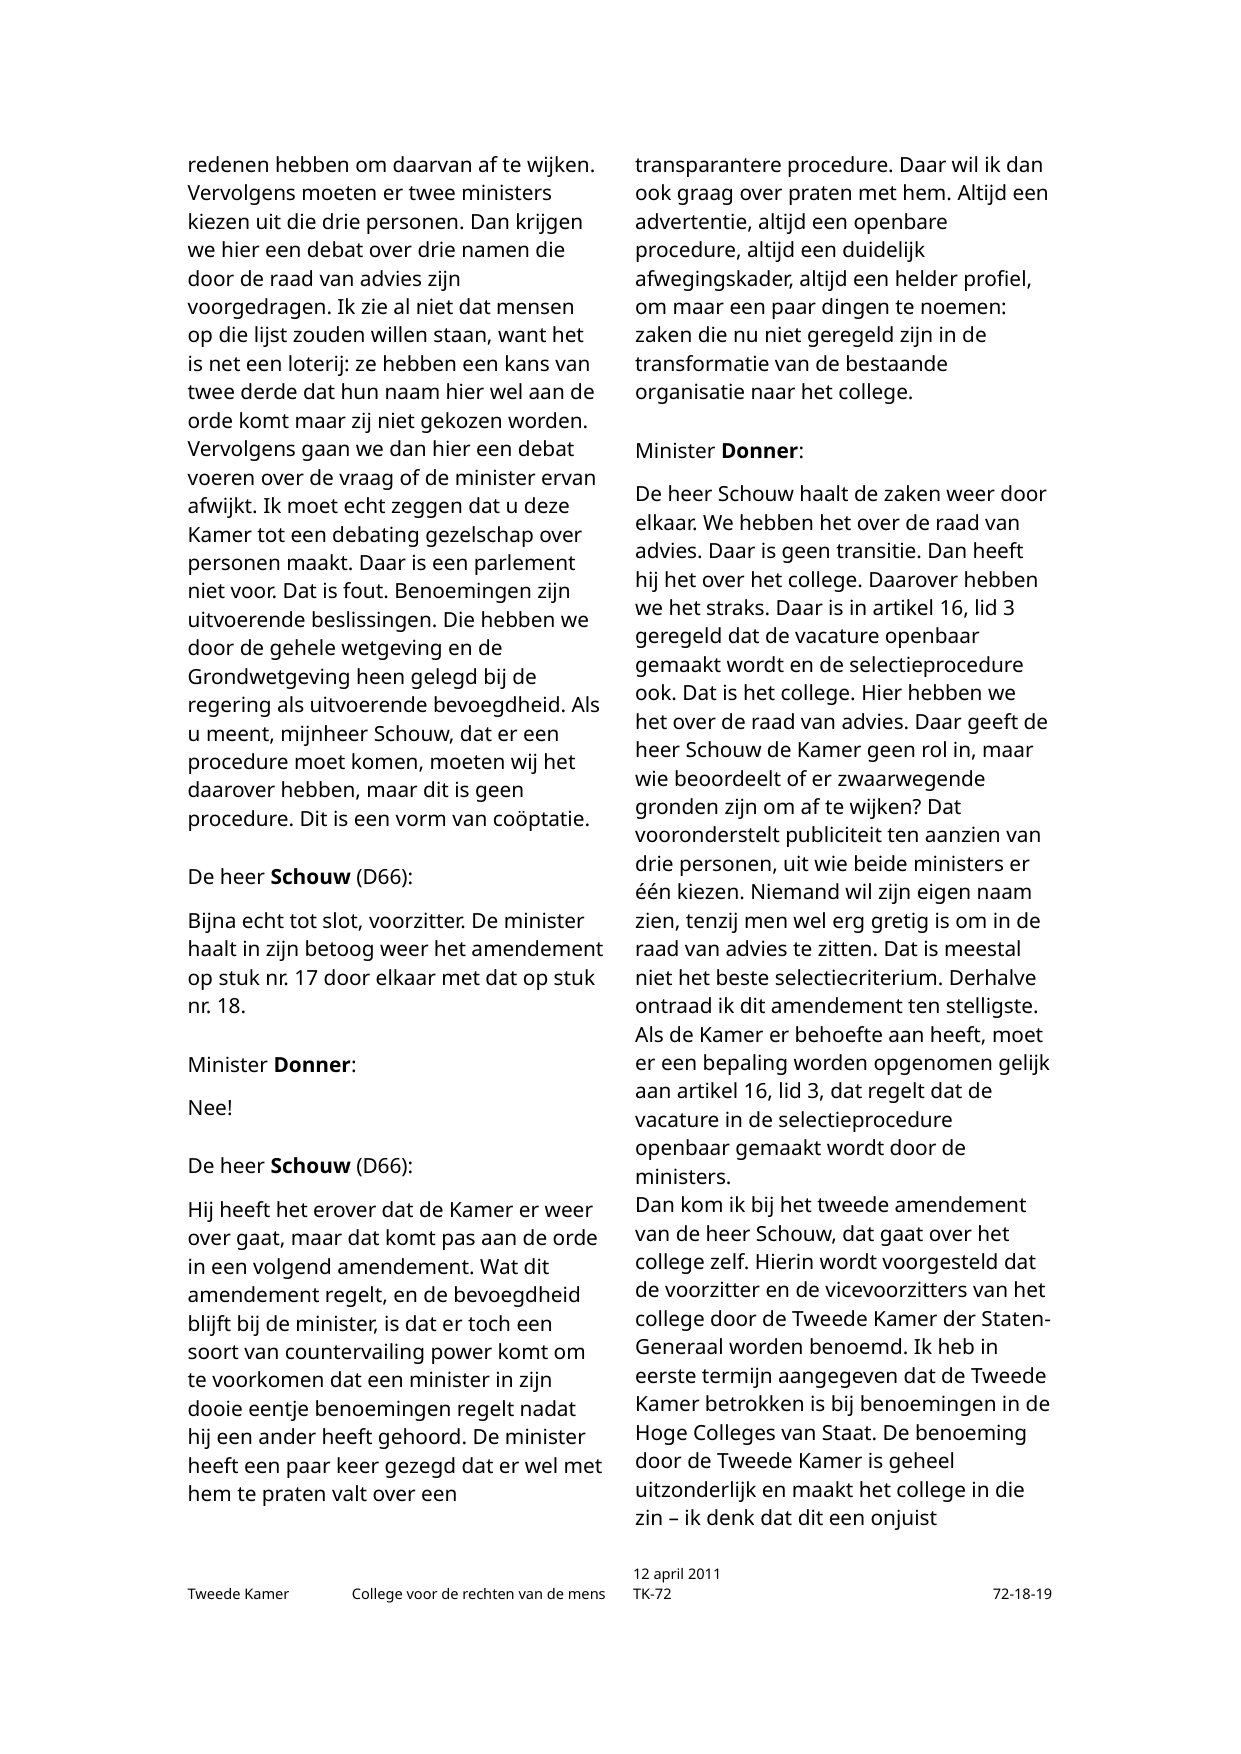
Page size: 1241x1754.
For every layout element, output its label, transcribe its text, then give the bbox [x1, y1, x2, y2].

text De heer Schouw (D66): [187, 1152, 605, 1180]
text transparantere procedure. Daar wil ik dan ook graag over praten met hem. Altijd een advertentie, altijd een openbare procedure, altijd een duidelijk afwegingskader, altijd een helder profiel, om maar een paar dingen te noemen: zaken die nu niet geregeld zijn in de transformatie van de bestaande organisatie naar het college. [635, 150, 1053, 406]
text De heer Schouw (D66): [187, 862, 605, 891]
text Dan kom ik bij het tweede amendement van de heer Schouw, dat gaat over het college zelf. Hierin wordt voorgesteld dat de voorzitter en de vicevoorzitters van het college door de Tweede Kamer der Staten-Generaal worden benoemd. Ik heb in eerste termijn aangegeven dat de Tweede Kamer betrokken is bij benoemingen in de Hoge Colleges van Staat. De benoeming door de Tweede Kamer is geheel uitzonderlijk en maakt het college in die zin – ik denk dat dit een onjuist [635, 1190, 1053, 1532]
text Bijna echt tot slot, voorzitter. De minister haalt in zijn betoog weer het amendement op stuk nr. 17 door elkaar met dat op stuk nr. 18. [187, 906, 605, 1020]
text redenen hebben om daarvan af te wijken. Vervolgens moeten er twee ministers kiezen uit die drie personen. Dan krijgen we hier een debat over drie namen die door de raad van advies zijn voorgedragen. Ik zie al niet dat mensen op die lijst zouden willen staan, want het is net een loterij: ze hebben een kans van twee derde dat hun naam hier wel aan de orde komt maar zij niet gekozen worden. Vervolgens gaan we dan hier een debat voeren over de vraag of de minister ervan afwijkt. Ik moet echt zeggen dat u deze Kamer tot een debating gezelschap over personen maakt. Daar is een parlement niet voor. Dat is fout. Benoemingen zijn uitvoerende beslissingen. Die hebben we door de gehele wetgeving en de Grondwetgeving heen gelegd bij de regering als uitvoerende bevoegdheid. Als u meent, mijnheer Schouw, dat er een procedure moet komen, moeten wij het daarover hebben, maar dit is geen procedure. Dit is een vorm van coöptatie. [187, 150, 605, 832]
text De heer Schouw haalt de zaken weer door elkaar. We hebben het over de raad van advies. Daar is geen transitie. Dan heeft hij het over het college. Daarover hebben we het straks. Daar is in artikel 16, lid 3 geregeld dat de vacature openbaar gemaakt wordt en de selectieprocedure ook. Dat is het college. Hier hebben we het over de raad van advies. Daar geeft de heer Schouw de Kamer geen rol in, maar wie beoordeelt of er zwaarwegende gronden zijn om af te wijken? Dat vooronderstelt publiciteit ten aanzien van drie personen, uit wie beide ministers er één kiezen. Niemand wil zijn eigen naam zien, tenzij men wel erg gretig is om in de raad van advies te zitten. Dat is meestal niet het beste selectiecriterium. Derhalve ontraad ik dit amendement ten stelligste. Als de Kamer er behoefte aan heeft, moet er een bepaling worden opgenomen gelijk aan artikel 16, lid 3, dat regelt dat de vacature in de selectieprocedure openbaar gemaakt wordt door de ministers. [635, 479, 1053, 1190]
text Nee! [187, 1093, 605, 1122]
text Minister Donner: [187, 1050, 605, 1078]
text Hij heeft het erover dat de Kamer er weer over gaat, maar dat komt pas aan de orde in een volgend amendement. Wat dit amendement regelt, en de bevoegdheid blijft bij de minister, is dat er toch een soort van countervailing power komt om te voorkomen dat een minister in zijn dooie eentje benoemingen regelt nadat hij een ander heeft gehoord. De minister heeft een paar keer gezegd dat er wel met hem te praten valt over een [187, 1195, 605, 1508]
text Minister Donner: [635, 436, 1053, 464]
